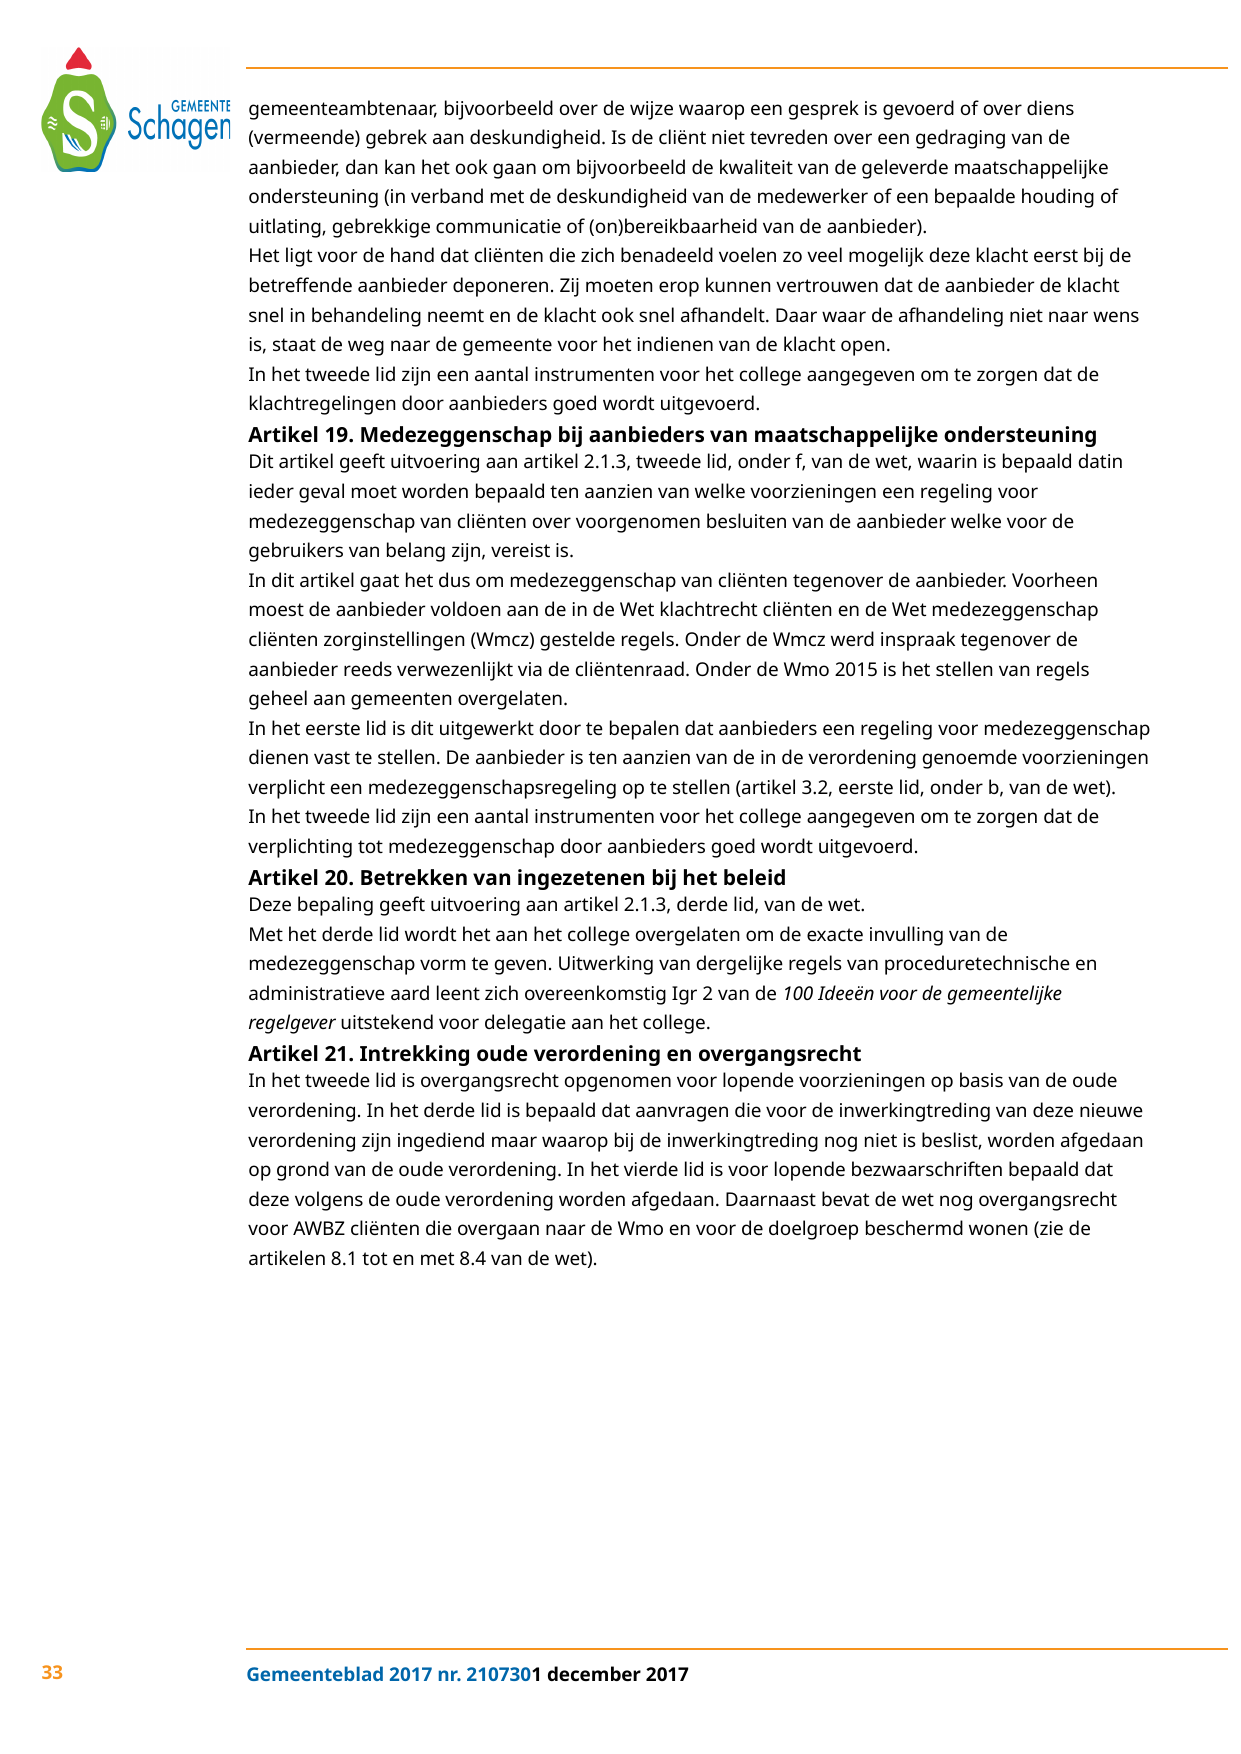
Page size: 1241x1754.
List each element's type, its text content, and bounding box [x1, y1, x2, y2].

text In het tweede lid zijn een aantal instrumenten voor het college aangegeven om te zorgen dat de verplichting tot medezeggenschap door aanbieders goed wordt uitgevoerd. [248, 804, 1152, 859]
text Met het derde lid wordt het aan het college overgelaten om de exacte invulling van de medezeggenschap vorm te geven. Uitwerking van dergelijke regels van proceduretechnische en administratieve aard leent zich overeenkomstig Igr 2 van de 100 Ideeën voor de gemeentelijke regelgever uitstekend voor delegatie aan het college. [248, 921, 1152, 1035]
text gemeenteambtenaar, bijvoorbeeld over de wijze waarop een gesprek is gevoerd of over diens (vermeende) gebrek aan deskundigheid. Is de cliënt niet tevreden over een gedraging van de aanbieder, dan kan het ook gaan om bijvoorbeeld de kwaliteit van de geleverde maatschappelijke ondersteuning (in verband met de deskundigheid van de medewerker of een bepaalde houding of uitlating, gebrekkige communicatie of (on)bereikbaarheid van de aanbieder). [248, 95, 1152, 239]
text In dit artikel gaat het dus om medezeggenschap van cliënten tegenover de aanbieder. Voorheen moest de aanbieder voldoen aan de in de Wet klachtrecht cliënten en de Wet medezeggenschap cliënten zorginstellingen (Wmcz) gestelde regels. Onder de Wmcz werd inspraak tegenover de aanbieder reeds verwezenlijkt via de cliëntenraad. Onder de Wmo 2015 is het stellen van regels geheel aan gemeenten overgelaten. [248, 567, 1152, 711]
text In het tweede lid zijn een aantal instrumenten voor het college aangegeven om te zorgen dat de klachtregelingen door aanbieders goed wordt uitgevoerd. [248, 361, 1152, 416]
text Artikel 20. Betrekken van ingezetenen bij het beleid [248, 863, 1152, 891]
text Deze bepaling geeft uitvoering aan artikel 2.1.3, derde lid, van de wet. [248, 891, 1152, 917]
text Het ligt voor de hand dat cliënten die zich benadeeld voelen zo veel mogelijk deze klacht eerst bij de betreffende aanbieder deponeren. Zij moeten erop kunnen vertrouwen dat de aanbieder de klacht snel in behandeling neemt en de klacht ook snel afhandelt. Daar waar de afhandeling niet naar wens is, staat de weg naar de gemeente voor het indienen van de klacht open. [248, 243, 1152, 357]
text In het tweede lid is overgangsrecht opgenomen voor lopende voorzieningen op basis van de oude verordening. In het derde lid is bepaald dat aanvragen die voor de inwerkingtreding van deze nieuwe verordening zijn ingediend maar waarop bij de inwerkingtreding nog niet is beslist, worden afgedaan op grond van de oude verordening. In het vierde lid is voor lopende bezwaarschriften bepaald dat deze volgens de oude verordening worden afgedaan. Daarnaast bevat de wet nog overgangsrecht voor AWBZ cliënten die overgaan naar de Wmo en voor de doelgroep beschermd wonen (zie de artikelen 8.1 tot en met 8.4 van de wet). [248, 1068, 1152, 1271]
text Dit artikel geeft uitvoering aan artikel 2.1.3, tweede lid, onder f, van de wet, waarin is bepaald datin ieder geval moet worden bepaald ten aanzien van welke voorzieningen een regeling voor medezeggenschap van cliënten over voorgenomen besluiten van de aanbieder welke voor de gebruikers van belang zijn, vereist is. [248, 449, 1152, 563]
picture [41, 47, 231, 172]
text Artikel 19. Medezeggenschap bij aanbieders van maatschappelijke ondersteuning [248, 420, 1152, 449]
text In het eerste lid is dit uitgewerkt door te bepalen dat aanbieders een regeling voor medezeggenschap dienen vast te stellen. De aanbieder is ten aanzien van de in de verordening genoemde voorzieningen verplicht een medezeggenschapsregeling op te stellen (artikel 3.2, eerste lid, onder b, van de wet). [248, 715, 1152, 800]
text Artikel 21. Intrekking oude verordening en overgangsrecht [248, 1039, 1152, 1068]
